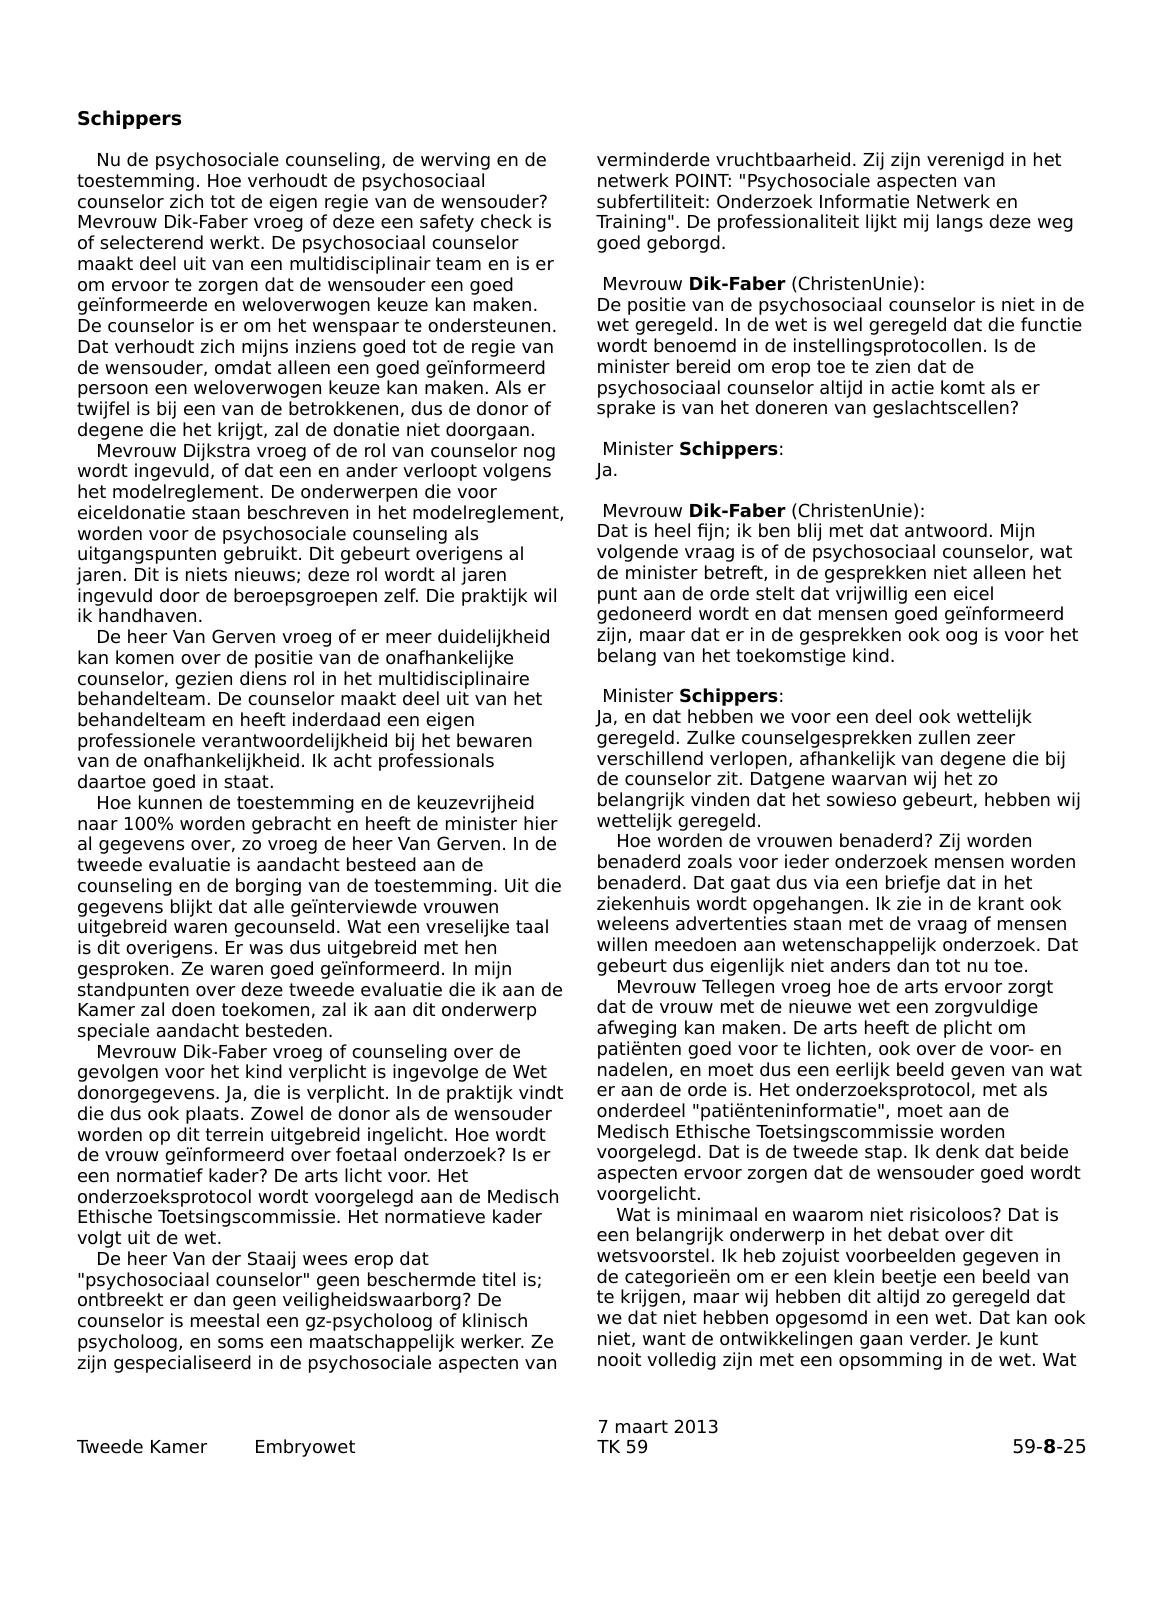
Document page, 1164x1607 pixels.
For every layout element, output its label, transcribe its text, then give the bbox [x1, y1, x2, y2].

text Mevrouw Dijkstra vroeg of de rol van counselor nog wordt ingevuld, of dat een en ander verloopt volgens het modelreglement. De onderwerpen die voor eiceldonatie staan beschreven in het modelreglement, worden voor de psychosociale counseling als uitgangspunten gebruikt. Dit gebeurt overigens al jaren. Dit is niets nieuws; deze rol wordt al jaren ingevuld door de beroepsgroepen zelf. Die praktijk wil ik handhaven. [77, 440, 567, 627]
text Ja, en dat hebben we voor een deel ook wettelijk geregeld. Zulke counselgesprekken zullen zeer verschillend verlopen, afhankelijk van degene die bij de counselor zit. Datgene waarvan wij het zo belangrijk vinden dat het sowieso gebeurt, hebben wij wettelijk geregeld. [596, 707, 1087, 831]
text De positie van de psychosociaal counselor is niet in de wet geregeld. In de wet is wel geregeld dat die functie wordt benoemd in de instellingsprotocollen. Is de minister bereid om erop toe te zien dat de psychosociaal counselor altijd in actie komt als er sprake is van het doneren van geslachtscellen? [596, 294, 1087, 419]
text Wat is minimaal en waarom niet risicoloos? Dat is een belangrijk onderwerp in het debat over dit wetsvoorstel. Ik heb zojuist voorbeelden gegeven in de categorieën om er een klein beetje een beeld van te krijgen, maar wij hebben dit altijd zo geregeld dat we dat niet hebben opgesomd in een wet. Dat kan ook niet, want de ontwikkelingen gaan verder. Je kunt nooit volledig zijn met een opsomming in de wet. Wat [596, 1204, 1087, 1370]
text Mevrouw Dik-Faber vroeg of counseling over de gevolgen voor het kind verplicht is ingevolge de Wet donorgegevens. Ja, die is verplicht. In de praktijk vindt die dus ook plaats. Zowel de donor als de wensouder worden op dit terrein uitgebreid ingelicht. Hoe wordt de vrouw geïnformeerd over foetaal onderzoek? Is er een normatief kader? De arts licht voor. Het onderzoeksprotocol wordt voorgelegd aan de Medisch Ethische Toetsingscommissie. Het normatieve kader volgt uit de wet. [77, 1042, 567, 1249]
text Mevrouw Dik-Faber (ChristenUnie): [596, 500, 1087, 521]
text Mevrouw Tellegen vroeg hoe de arts ervoor zorgt dat de vrouw met de nieuwe wet een zorgvuldige afweging kan maken. De arts heeft de plicht om patiënten goed voor te lichten, ook over de voor- en nadelen, en moet dus een eerlijk beeld geven van wat er aan de orde is. Het onderzoeksprotocol, met als onderdeel "patiënteninformatie", moet aan de Medisch Ethische Toetsingscommissie worden voorgelegd. Dat is de tweede stap. Ik denk dat beide aspecten ervoor zorgen dat de wensouder goed wordt voorgelicht. [596, 976, 1087, 1204]
text Minister Schippers: [596, 439, 1087, 460]
text Mevrouw Dik-Faber (ChristenUnie): [596, 274, 1087, 294]
text verminderde vruchtbaarheid. Zij zijn verenigd in het netwerk POINT: "Psychosociale aspecten van subfertiliteit: Onderzoek Informatie Netwerk en Training". De professionaliteit lijkt mij langs deze weg goed geborgd. [596, 150, 1087, 254]
text Minister Schippers: [596, 686, 1087, 707]
text Nu de psychosociale counseling, de werving en de toestemming. Hoe verhoudt de psychosociaal counselor zich tot de eigen regie van de wensouder? Mevrouw Dik-Faber vroeg of deze een safety check is of selecterend werkt. De psychosociaal counselor maakt deel uit van een multidisciplinair team en is er om ervoor te zorgen dat de wensouder een goed geïnformeerde en weloverwogen keuze kan maken. De counselor is er om het wenspaar te ondersteunen. Dat verhoudt zich mijns inziens goed tot de regie van de wensouder, omdat alleen een goed geïnformeerd persoon een weloverwogen keuze kan maken. Als er twijfel is bij een van de betrokkenen, dus de donor of degene die het krijgt, zal de donatie niet doorgaan. [77, 150, 567, 440]
text Hoe kunnen de toestemming en de keuzevrijheid naar 100% worden gebracht en heeft de minister hier al gegevens over, zo vroeg de heer Van Gerven. In de tweede evaluatie is aandacht besteed aan de counseling en de borging van de toestemming. Uit die gegevens blijkt dat alle geïnterviewde vrouwen uitgebreid waren gecounseld. Wat een vreselijke taal is dit overigens. Er was dus uitgebreid met hen gesproken. Ze waren goed geïnformeerd. In mijn standpunten over deze tweede evaluatie die ik aan de Kamer zal doen toekomen, zal ik aan dit onderwerp speciale aandacht besteden. [77, 793, 567, 1042]
text Hoe worden de vrouwen benaderd? Zij worden benaderd zoals voor ieder onderzoek mensen worden benaderd. Dat gaat dus via een briefje dat in het ziekenhuis wordt opgehangen. Ik zie in de krant ook weleens advertenties staan met de vraag of mensen willen meedoen aan wetenschappelijk onderzoek. Dat gebeurt dus eigenlijk niet anders dan tot nu toe. [596, 831, 1087, 976]
text De heer Van Gerven vroeg of er meer duidelijkheid kan komen over de positie van de onafhankelijke counselor, gezien diens rol in het multidisciplinaire behandelteam. De counselor maakt deel uit van het behandelteam en heeft inderdaad een eigen professionele verantwoordelijkheid bij het bewaren van de onafhankelijkheid. Ik acht professionals daartoe goed in staat. [77, 627, 567, 793]
text Dat is heel fijn; ik ben blij met dat antwoord. Mijn volgende vraag is of de psychosociaal counselor, wat de minister betreft, in de gesprekken niet alleen het punt aan de orde stelt dat vrijwillig een eicel gedoneerd wordt en dat mensen goed geïnformeerd zijn, maar dat er in de gesprekken ook oog is voor het belang van het toekomstige kind. [596, 521, 1087, 666]
text Ja. [596, 460, 1087, 480]
text De heer Van der Staaij wees erop dat "psychosociaal counselor" geen beschermde titel is; ontbreekt er dan geen veiligheidswaarborg? De counselor is meestal een gz-psycholoog of klinisch psycholoog, en soms een maatschappelijk werker. Ze zijn gespecialiseerd in de psychosociale aspecten van [77, 1249, 567, 1373]
